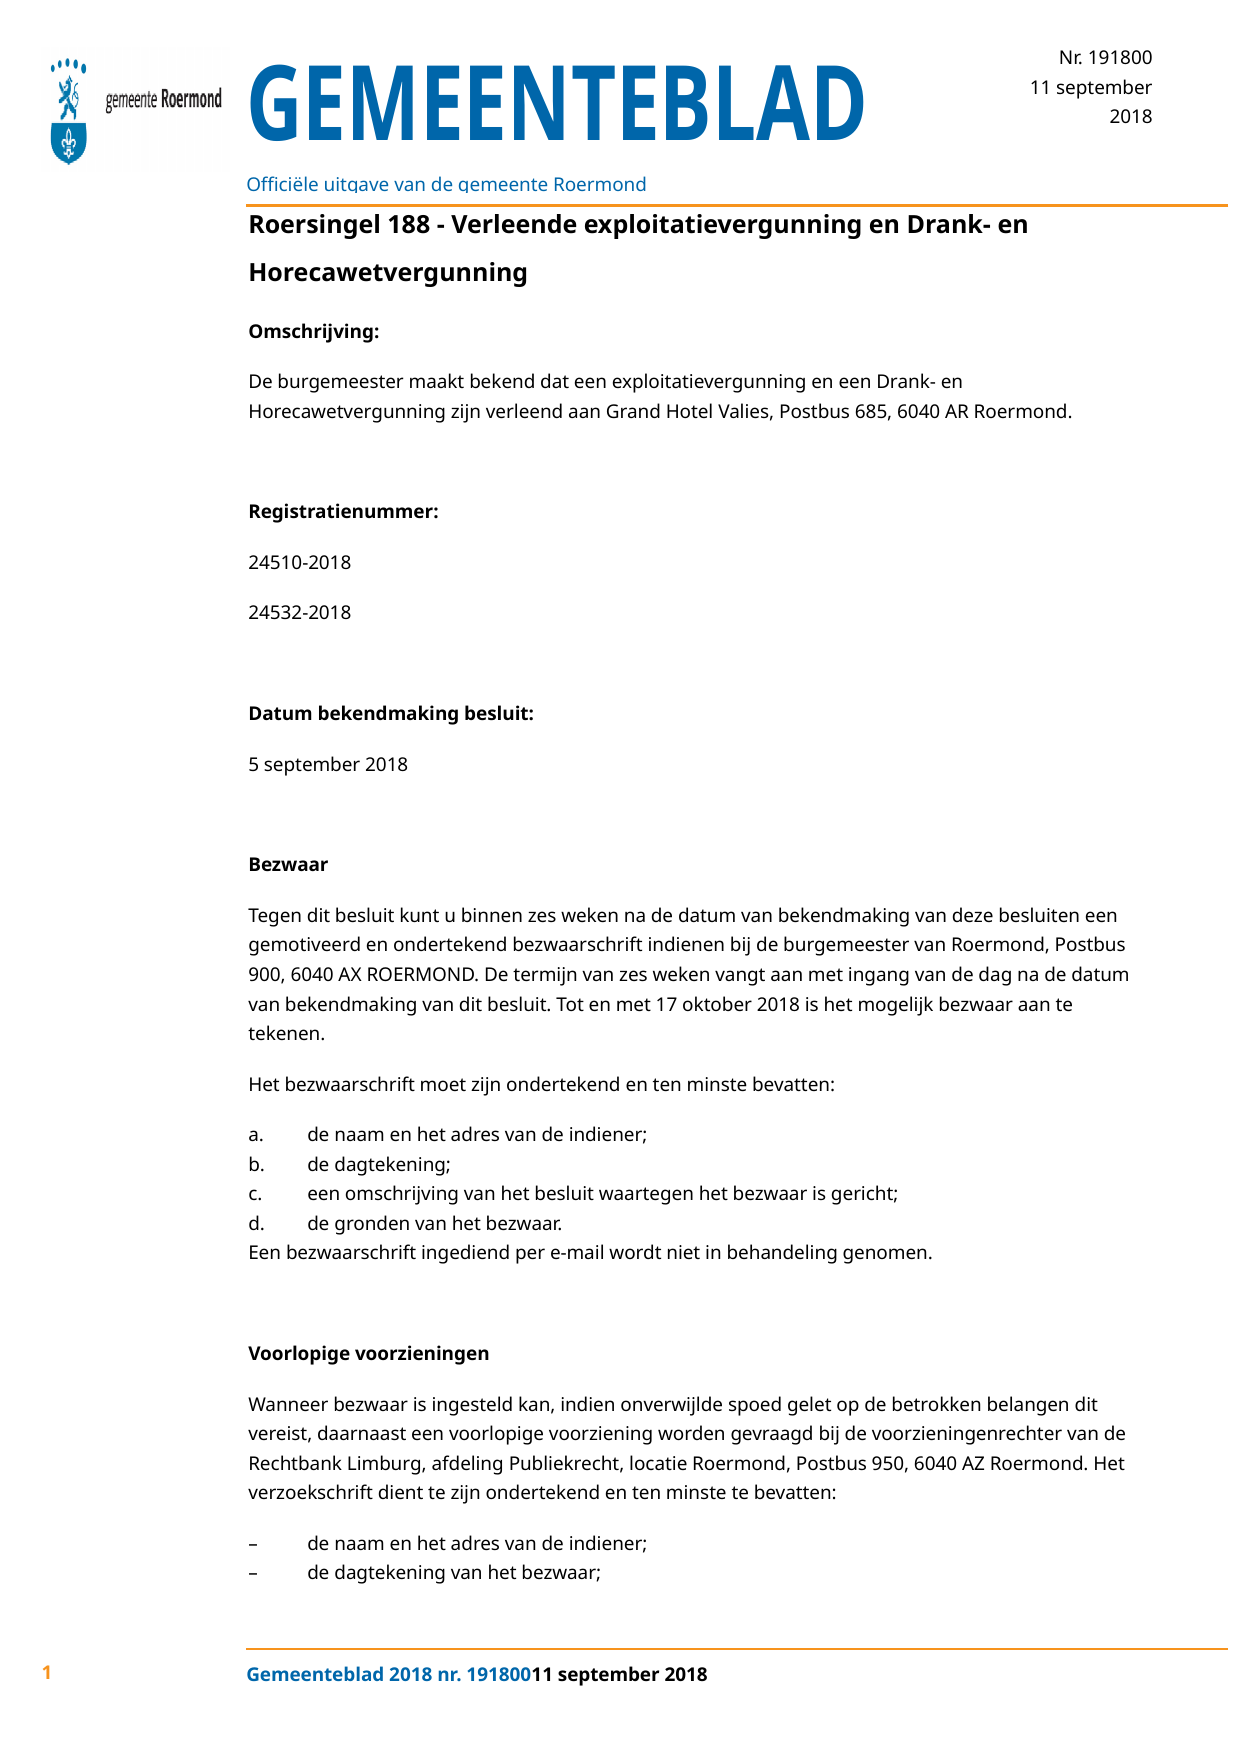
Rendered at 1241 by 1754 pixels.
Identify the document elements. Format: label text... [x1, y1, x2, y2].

list de gronden van het bezwaar. [248, 1210, 1152, 1236]
list een omschrijving van het besluit waartegen het bezwaar is gericht; [248, 1180, 1152, 1206]
list de dagtekening; [248, 1151, 1152, 1177]
text Bezwaar [248, 852, 1152, 877]
list de naam en het adres van de indiener; [248, 1121, 1152, 1147]
text Roersingel 188 - Verleende exploitatievergunning en Drank- en Horecawetvergunning [248, 207, 1152, 288]
text Voorlopige voorzieningen [248, 1340, 1152, 1366]
text 24532-2018 [248, 599, 1152, 625]
text Tegen dit besluit kunt u binnen zes weken na de datum van bekendmaking van deze besluiten een gemotiveerd en ondertekend bezwaarschrift indienen bij de burgemeester van Roermond, Postbus 900, 6040 AX ROERMOND. De termijn van zes weken vangt aan met ingang van de dag na de datum van bekendmaking van dit besluit. Tot en met 17 oktober 2018 is het mogelijk bezwaar aan te tekenen. [248, 902, 1152, 1046]
list de naam en het adres van de indiener; [248, 1530, 1152, 1556]
text Het bezwaarschrift moet zijn ondertekend en ten minste bevatten: [248, 1071, 1152, 1097]
text Omschrijving: [248, 318, 1152, 344]
text Datum bekendmaking besluit: [248, 700, 1152, 726]
text Registratienummer: [248, 499, 1152, 524]
text 5 september 2018 [248, 751, 1152, 777]
text Een bezwaarschrift ingediend per e-mail wordt niet in behandeling genomen. [248, 1239, 1152, 1265]
picture [41, 47, 231, 172]
list de dagtekening van het bezwaar; [248, 1559, 1152, 1585]
text Wanneer bezwaar is ingesteld kan, indien onverwijlde spoed gelet op de betrokken belangen dit vereist, daarnaast een voorlopige voorziening worden gevraagd bij de voorzieningenrechter van de Rechtbank Limburg, afdeling Publiekrecht, locatie Roermond, Postbus 950, 6040 AZ Roermond. Het verzoekschrift dient te zijn ondertekend en ten minste te bevatten: [248, 1391, 1152, 1505]
text 24510-2018 [248, 549, 1152, 575]
text De burgemeester maakt bekend dat een exploitatievergunning en een Drank- en Horecawetvergunning zijn verleend aan Grand Hotel Valies, Postbus 685, 6040 AR Roermond. [248, 368, 1152, 424]
